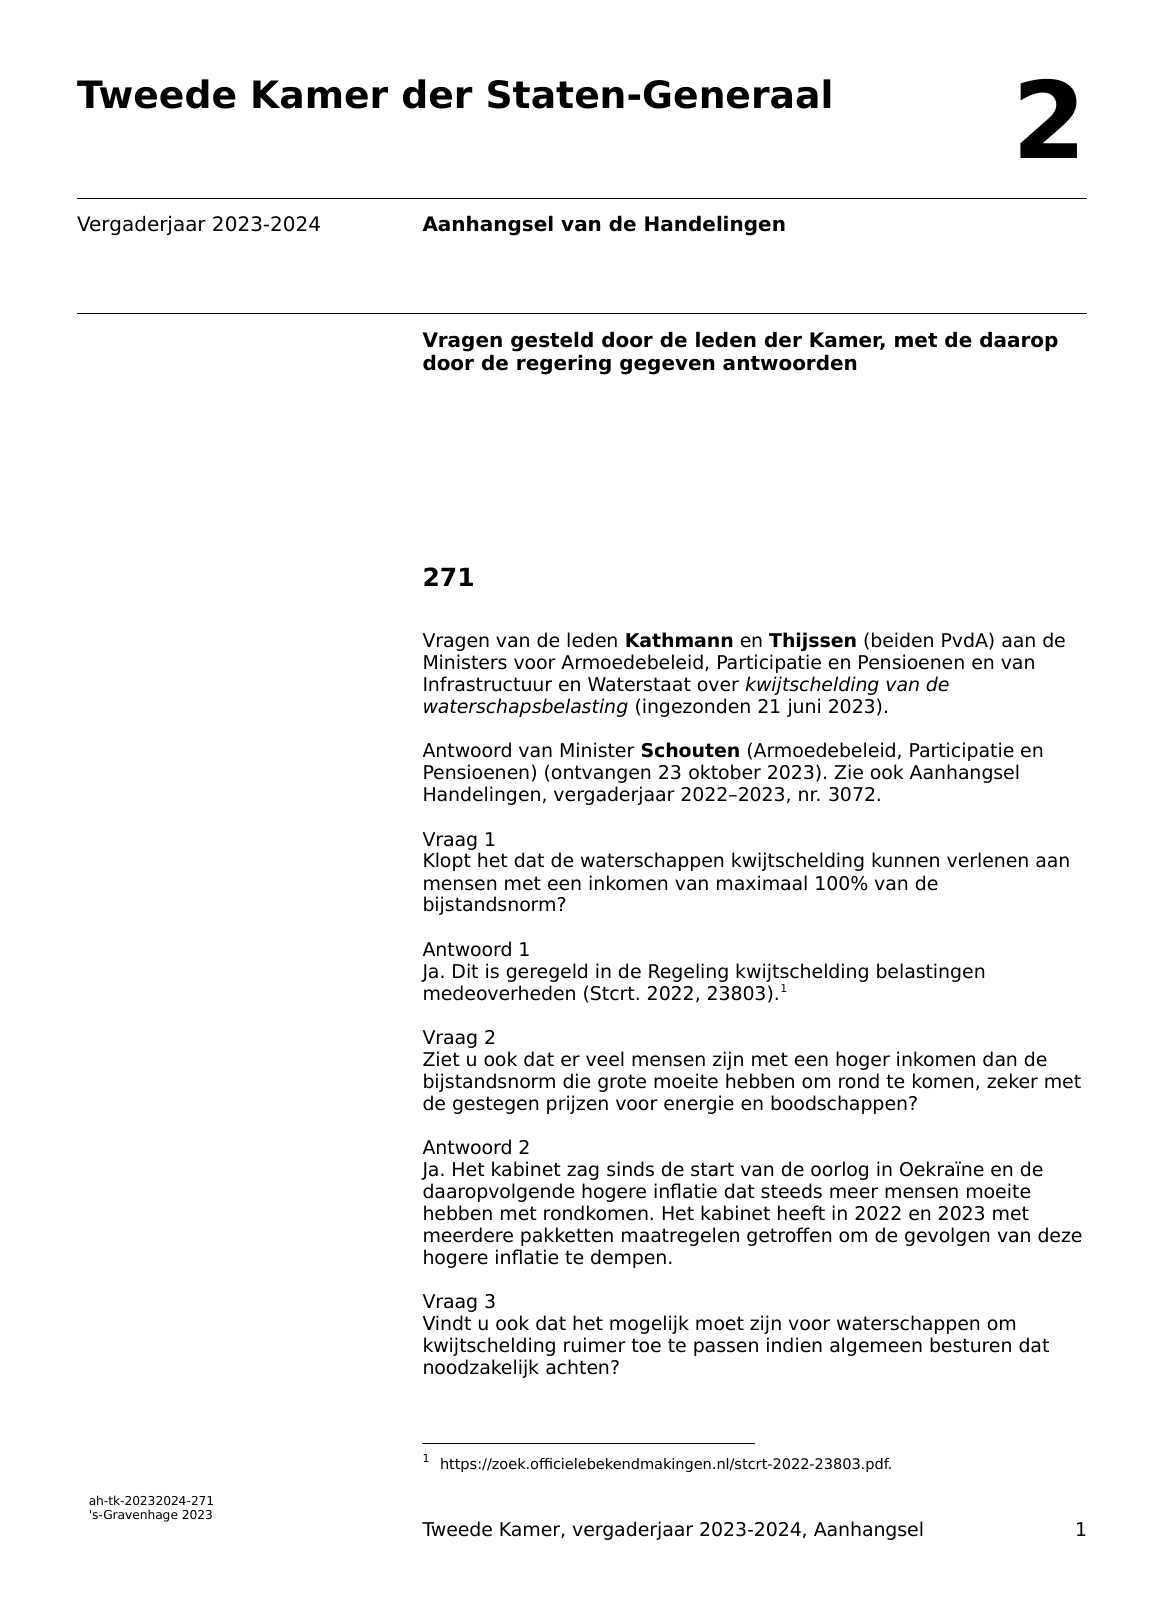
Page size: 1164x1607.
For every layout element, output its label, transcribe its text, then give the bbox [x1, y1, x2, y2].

text 's-Gravenhage 2023 [88, 1508, 323, 1522]
table_cell [77, 314, 422, 375]
table_cell Vragen gesteld door de leden der Kamer, met de daarop door de regering gegeven antwoorden [422, 314, 1087, 375]
text Antwoord van Minister Schouten (Armoedebeleid, Participatie en Pensioenen) (ontvangen 23 oktober 2023). Zie ook Aanhangsel Handelingen, vergaderjaar 2022–2023, nr. 3072. [422, 740, 1087, 806]
text Vraag 3 [422, 1291, 1087, 1313]
text Antwoord 2 [422, 1137, 1087, 1159]
table_cell Vergaderjaar 2023-2024 [77, 199, 422, 313]
text Ja. Het kabinet zag sinds de start van de oorlog in Oekraïne en de daaropvolgende hogere inflatie dat steeds meer mensen moeite hebben met rondkomen. Het kabinet heeft in 2022 en 2023 met meerdere pakketten maatregelen getroffen om de gevolgen van deze hogere inflatie te dempen. [422, 1159, 1087, 1269]
table_header 2 [886, 59, 1087, 198]
text 271 [422, 563, 1087, 592]
table_cell Aanhangsel van de Handelingen [422, 199, 1087, 313]
text Antwoord 1 [422, 938, 1087, 961]
text Vraag 2 [422, 1027, 1087, 1049]
table_header Tweede Kamer der Staten-Generaal [77, 59, 886, 198]
text Ja. Dit is geregeld in de Regeling kwijtschelding belastingen medeoverheden (Stcrt. 2022, 23803). [422, 961, 1087, 1004]
text Vragen van de leden Kathmann en Thijssen (beiden PvdA) aan de Ministers voor Armoedebeleid, Participatie en Pensioenen en van Infrastructuur en Waterstaat over kwijtschelding van de waterschapsbelasting (ingezonden 21 juni 2023). [422, 630, 1087, 718]
text Vindt u ook dat het mogelijk moet zijn voor waterschappen om kwijtschelding ruimer toe te passen indien algemeen besturen dat noodzakelijk achten? [422, 1313, 1087, 1379]
text ah-tk-20232024-271 [88, 1494, 323, 1508]
text Klopt het dat de waterschappen kwijtschelding kunnen verlenen aan mensen met een inkomen van maximaal 100% van de bijstandsnorm? [422, 850, 1087, 916]
text Ziet u ook dat er veel mensen zijn met een hoger inkomen dan de bijstandsnorm die grote moeite hebben om rond te komen, zeker met de gestegen prijzen voor energie en boodschappen? [422, 1049, 1087, 1114]
text https://zoek.officielebekendmakingen.nl/stcrt-2022-23803.pdf. [422, 1452, 1087, 1474]
text Vraag 1 [422, 828, 1087, 850]
